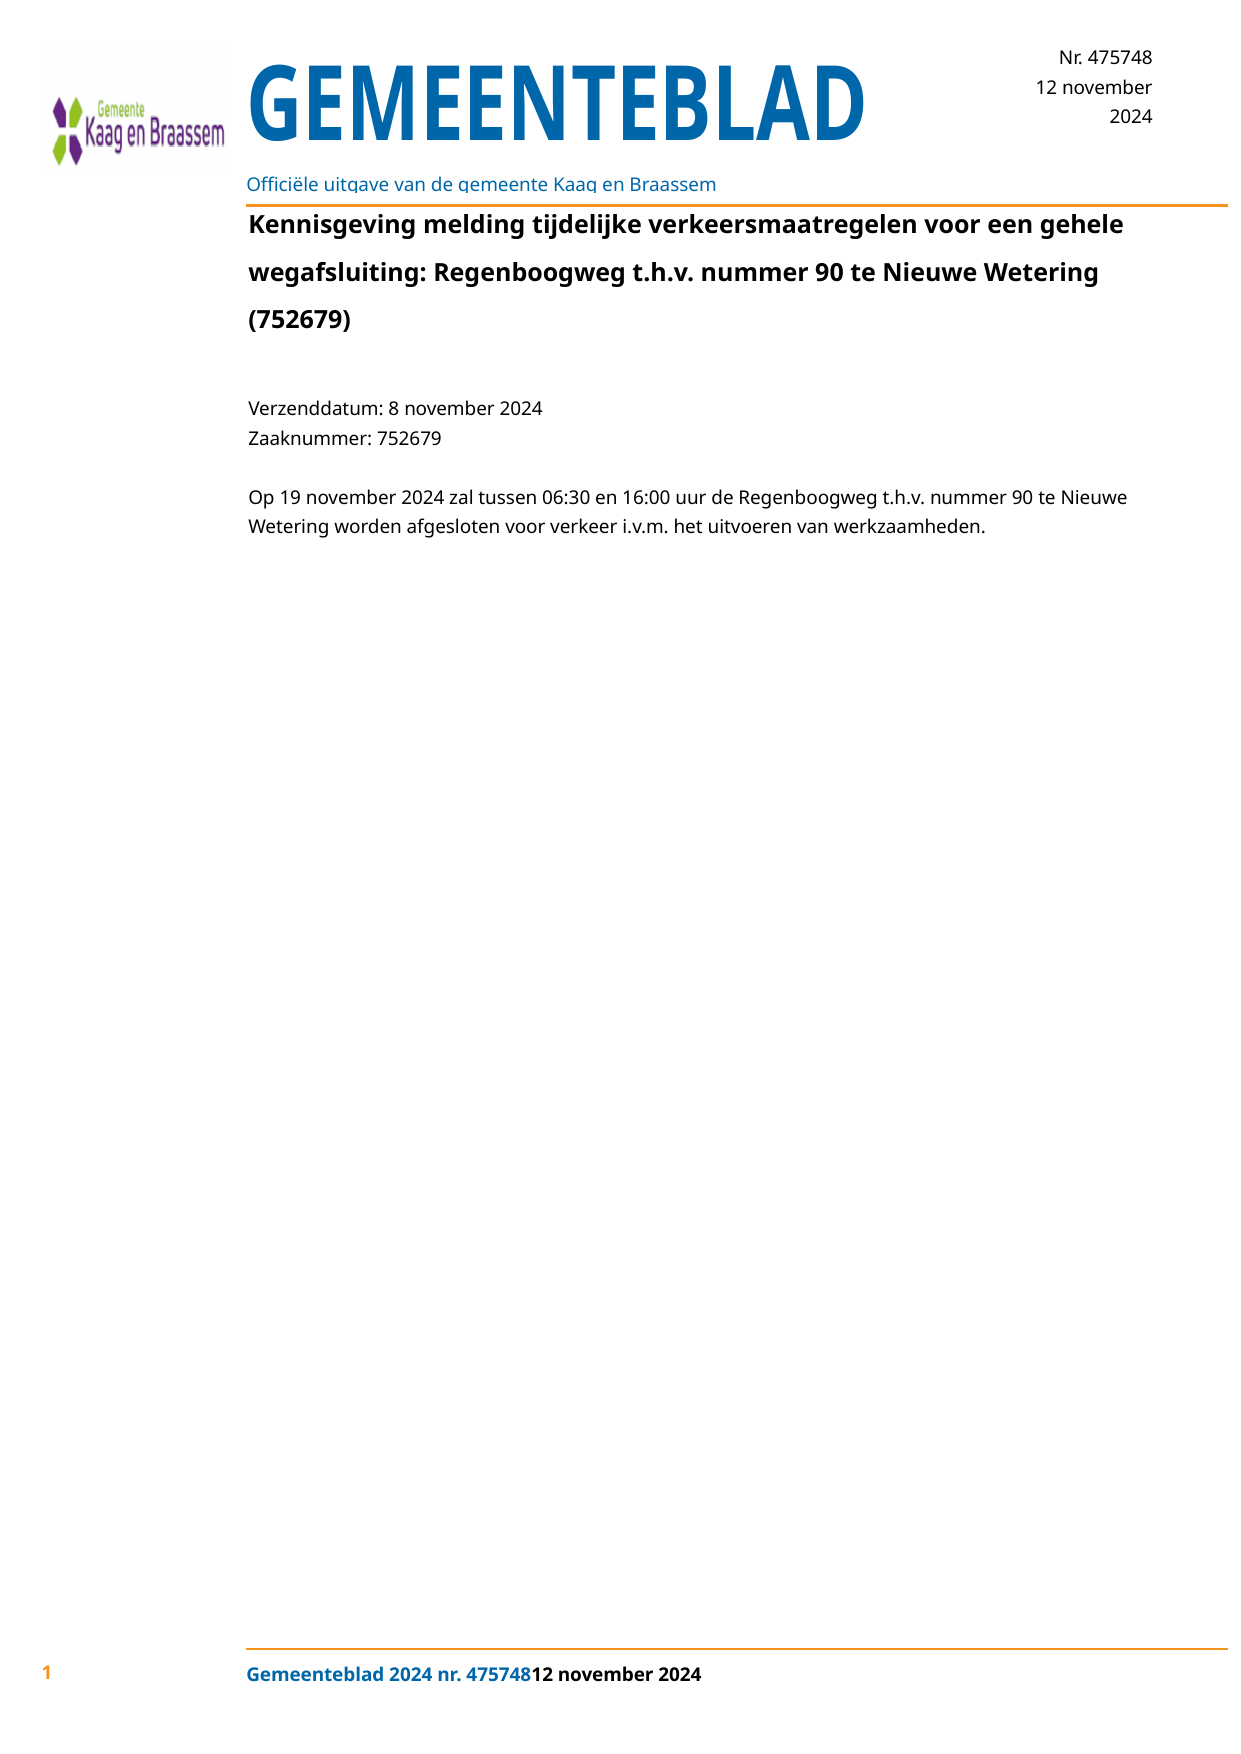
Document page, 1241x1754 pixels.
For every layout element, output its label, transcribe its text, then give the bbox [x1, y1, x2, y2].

picture [41, 47, 231, 172]
text Verzenddatum: 8 november 2024 [248, 395, 1152, 421]
text Zaaknummer: 752679 [248, 425, 1152, 450]
text Kennisgeving melding tijdelijke verkeersmaatregelen voor een gehele wegafsluiting: Regenboogweg t.h.v. nummer 90 te Nieuwe Wetering (752679) [248, 207, 1152, 336]
text Op 19 november 2024 zal tussen 06:30 en 16:00 uur de Regenboogweg t.h.v. nummer 90 te Nieuwe Wetering worden afgesloten voor verkeer i.v.m. het uitvoeren van werkzaamheden. [248, 484, 1152, 539]
